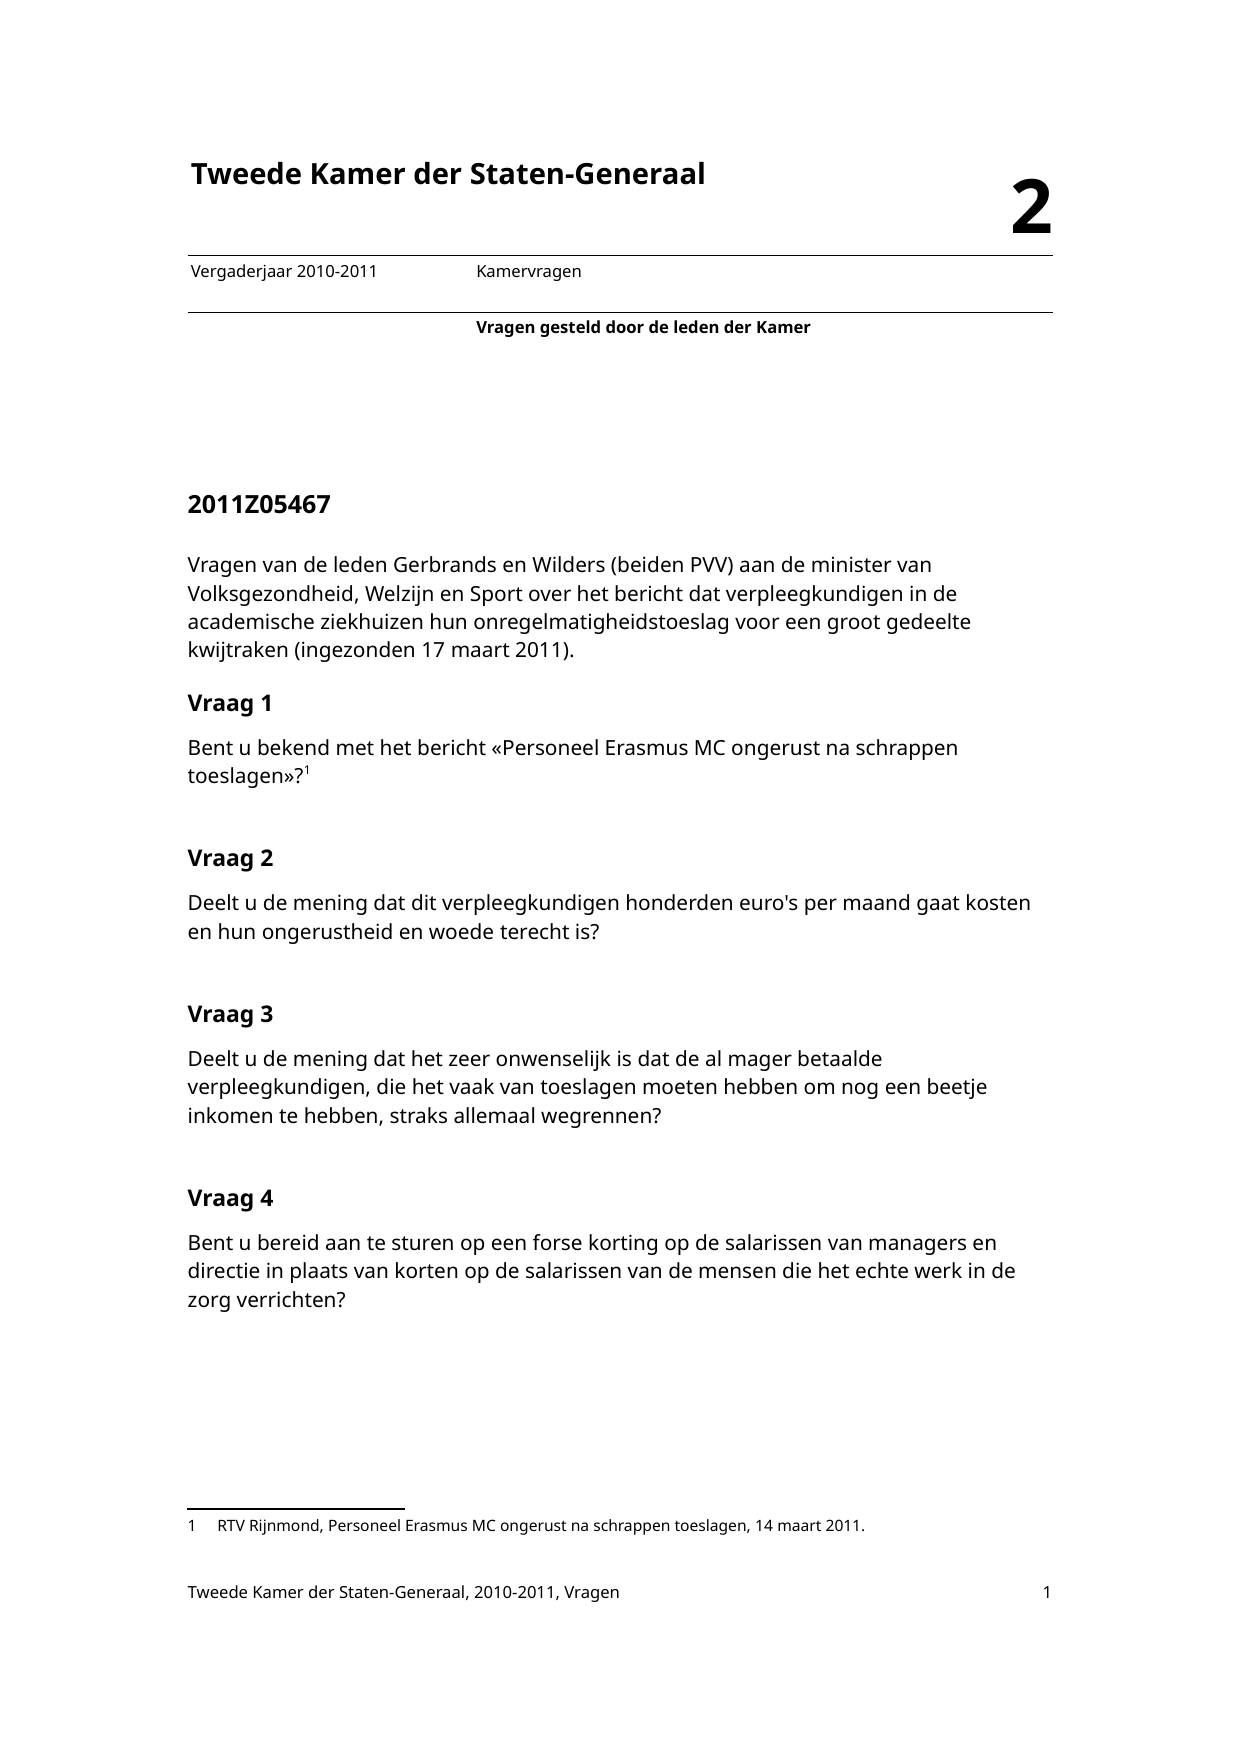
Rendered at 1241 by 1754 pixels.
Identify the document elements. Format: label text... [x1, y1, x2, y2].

subtitle Vraag 1 [187, 687, 1053, 718]
text Bent u bereid aan te sturen op een forse korting op de salarissen van managers en directie in plaats van korten op de salarissen van de mensen die het echte werk in de zorg verrichten? [187, 1228, 1053, 1313]
table_header Tweede Kamer der Staten-Generaal [188, 150, 879, 255]
text Deelt u de mening dat dit verpleegkundigen honderden euro's per maand gaat kosten en hun ongerustheid en woede terecht is? [187, 888, 1053, 945]
table_header 2 [880, 150, 1053, 255]
text Vragen van de leden Gerbrands en Wilders (beiden PVV) aan de minister van Volksgezondheid, Welzijn en Sport over het bericht dat verpleegkundigen in de academische ziekhuizen hun onregelmatigheidstoeslag voor een groot gedeelte kwijtraken (ingezonden 17 maart 2011). [187, 550, 1053, 664]
text Bent u bekend met het bericht «Personeel Erasmus MC ongerust na schrappen toeslagen»? [187, 733, 1053, 790]
table_cell Vergaderjaar 2010-2011 [188, 256, 473, 312]
subtitle Vraag 4 [187, 1182, 1053, 1213]
text 2011Z05467 [187, 487, 1053, 521]
text Deelt u de mening dat het zeer onwenselijk is dat de al mager betaalde verpleegkundigen, die het vaak van toeslagen moeten hebben om nog een beetje inkomen te hebben, straks allemaal wegrennen? [187, 1044, 1053, 1129]
table_cell Kamervragen [473, 256, 1053, 312]
table_cell Vragen gesteld door de leden der Kamer [473, 313, 1053, 339]
text RTV Rijnmond, Personeel Erasmus MC ongerust na schrappen toeslagen, 14 maart 2011. [187, 1479, 1053, 1536]
subtitle Vraag 3 [187, 998, 1053, 1029]
subtitle Vraag 2 [187, 842, 1053, 873]
table_cell [188, 313, 473, 339]
